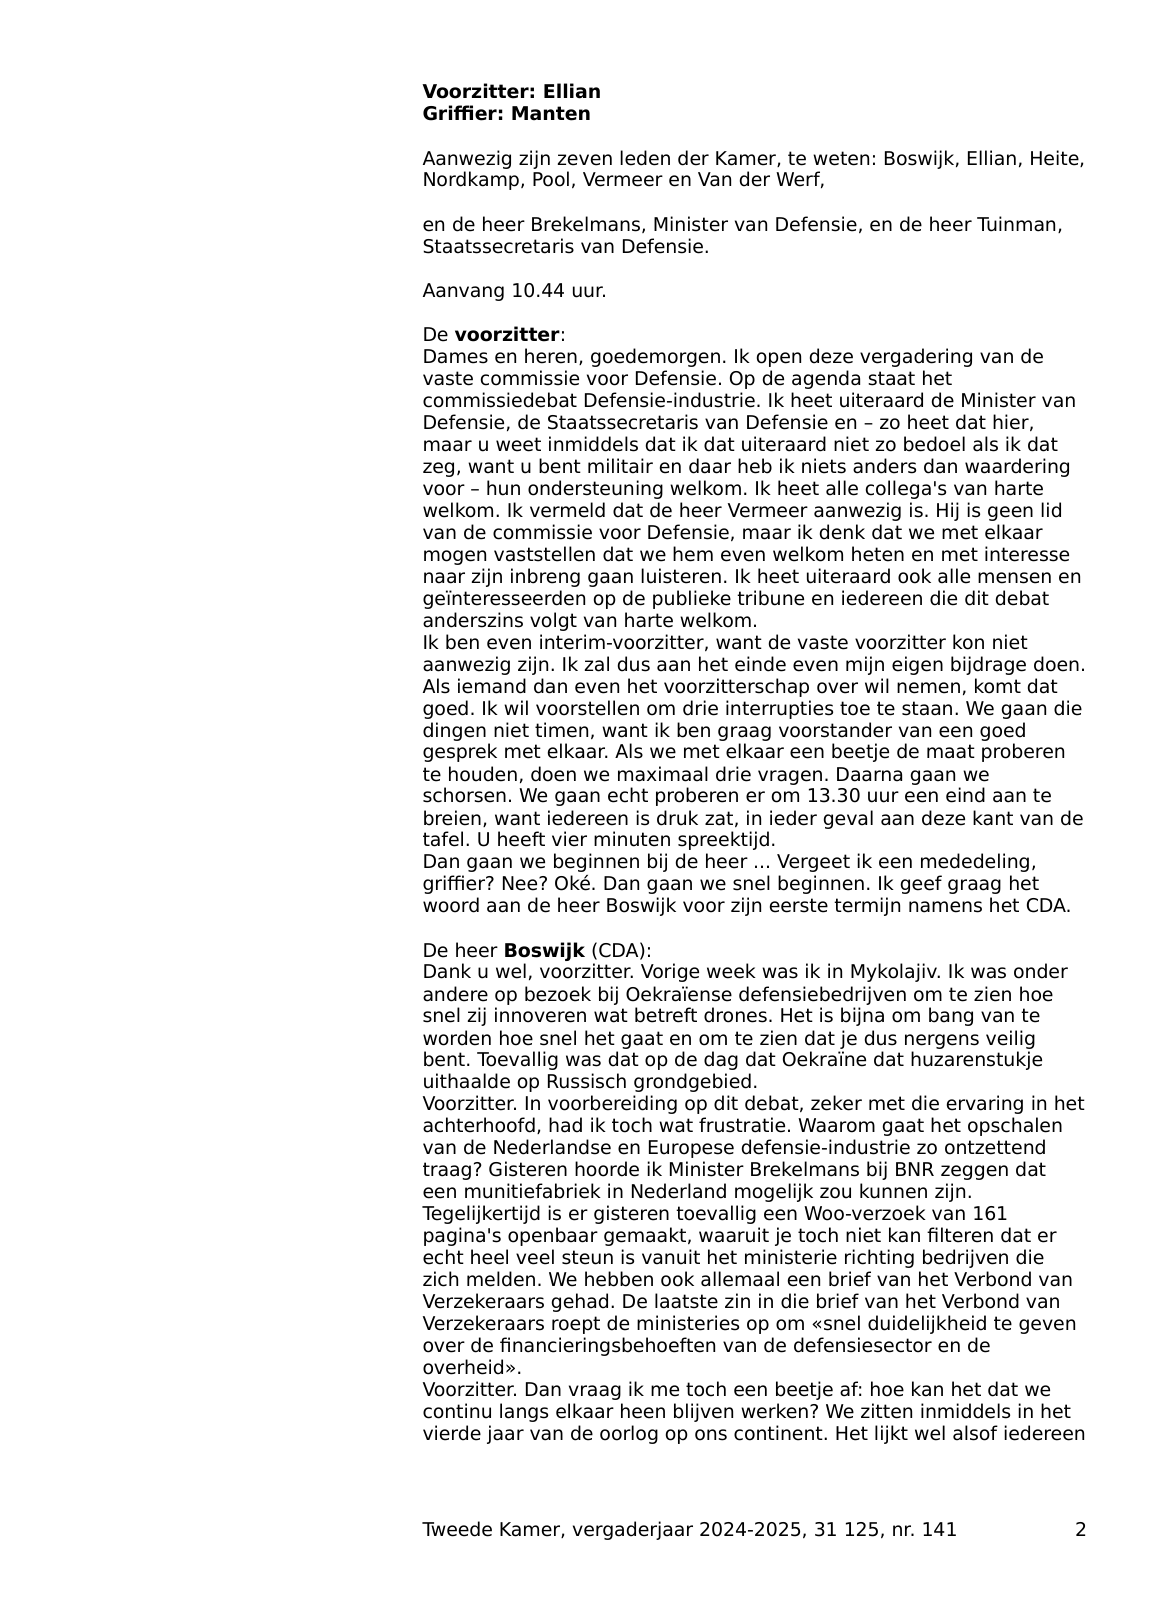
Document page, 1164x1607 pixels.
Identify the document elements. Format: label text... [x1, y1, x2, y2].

text De heer Boswijk (CDA): [422, 939, 1087, 961]
text Dank u wel, voorzitter. Vorige week was ik in Mykolajiv. Ik was onder andere op bezoek bij Oekraïense defensiebedrijven om te zien hoe snel zij innoveren wat betreft drones. Het is bijna om bang van te worden hoe snel het gaat en om te zien dat je dus nergens veilig bent. Toevallig was dat op de dag dat Oekraïne dat huzarenstukje uithaalde op Russisch grondgebied. [422, 961, 1087, 1093]
text Voorzitter. Dan vraag ik me toch een beetje af: hoe kan het dat we continu langs elkaar heen blijven werken? We zitten inmiddels in het vierde jaar van de oorlog op ons continent. Het lijkt wel alsof iedereen [422, 1379, 1087, 1445]
text Voorzitter. In voorbereiding op dit debat, zeker met die ervaring in het achterhoofd, had ik toch wat frustratie. Waarom gaat het opschalen van de Nederlandse en Europese defensie-industrie zo ontzettend traag? Gisteren hoorde ik Minister Brekelmans bij BNR zeggen dat een munitiefabriek in Nederland mogelijk zou kunnen zijn. Tegelijkertijd is er gisteren toevallig een Woo-verzoek van 161 pagina's openbaar gemaakt, waaruit je toch niet kan filteren dat er echt heel veel steun is vanuit het ministerie richting bedrijven die zich melden. We hebben ook allemaal een brief van het Verbond van Verzekeraars gehad. De laatste zin in die brief van het Verbond van Verzekeraars roept de ministeries op om «snel duidelijkheid te geven over de financieringsbehoeften van de defensiesector en de overheid». [422, 1093, 1087, 1379]
text Griffier: Manten [422, 103, 1087, 125]
text De voorzitter: [422, 324, 1087, 346]
text Dames en heren, goedemorgen. Ik open deze vergadering van de vaste commissie voor Defensie. Op de agenda staat het commissiedebat Defensie-industrie. Ik heet uiteraard de Minister van Defensie, de Staatssecretaris van Defensie en – zo heet dat hier, maar u weet inmiddels dat ik dat uiteraard niet zo bedoel als ik dat zeg, want u bent militair en daar heb ik niets anders dan waardering voor – hun ondersteuning welkom. Ik heet alle collega's van harte welkom. Ik vermeld dat de heer Vermeer aanwezig is. Hij is geen lid van de commissie voor Defensie, maar ik denk dat we met elkaar mogen vaststellen dat we hem even welkom heten en met interesse naar zijn inbreng gaan luisteren. Ik heet uiteraard ook alle mensen en geïnteresseerden op de publieke tribune en iedereen die dit debat anderszins volgt van harte welkom. [422, 346, 1087, 632]
text en de heer Brekelmans, Minister van Defensie, en de heer Tuinman, Staatssecretaris van Defensie. [422, 213, 1087, 257]
text Ik ben even interim-voorzitter, want de vaste voorzitter kon niet aanwezig zijn. Ik zal dus aan het einde even mijn eigen bijdrage doen. Als iemand dan even het voorzitterschap over wil nemen, komt dat goed. Ik wil voorstellen om drie interrupties toe te staan. We gaan die dingen niet timen, want ik ben graag voorstander van een goed gesprek met elkaar. Als we met elkaar een beetje de maat proberen te houden, doen we maximaal drie vragen. Daarna gaan we schorsen. We gaan echt proberen er om 13.30 uur een eind aan te breien, want iedereen is druk zat, in ieder geval aan deze kant van de tafel. U heeft vier minuten spreektijd. [422, 632, 1087, 851]
text Dan gaan we beginnen bij de heer ... Vergeet ik een mededeling, griffier? Nee? Oké. Dan gaan we snel beginnen. Ik geef graag het woord aan de heer Boswijk voor zijn eerste termijn namens het CDA. [422, 851, 1087, 917]
text Voorzitter: Ellian [422, 81, 1087, 103]
text Aanvang 10.44 uur. [422, 280, 1087, 302]
text Aanwezig zijn zeven leden der Kamer, te weten: Boswijk, Ellian, Heite, Nordkamp, Pool, Vermeer en Van der Werf, [422, 147, 1087, 191]
